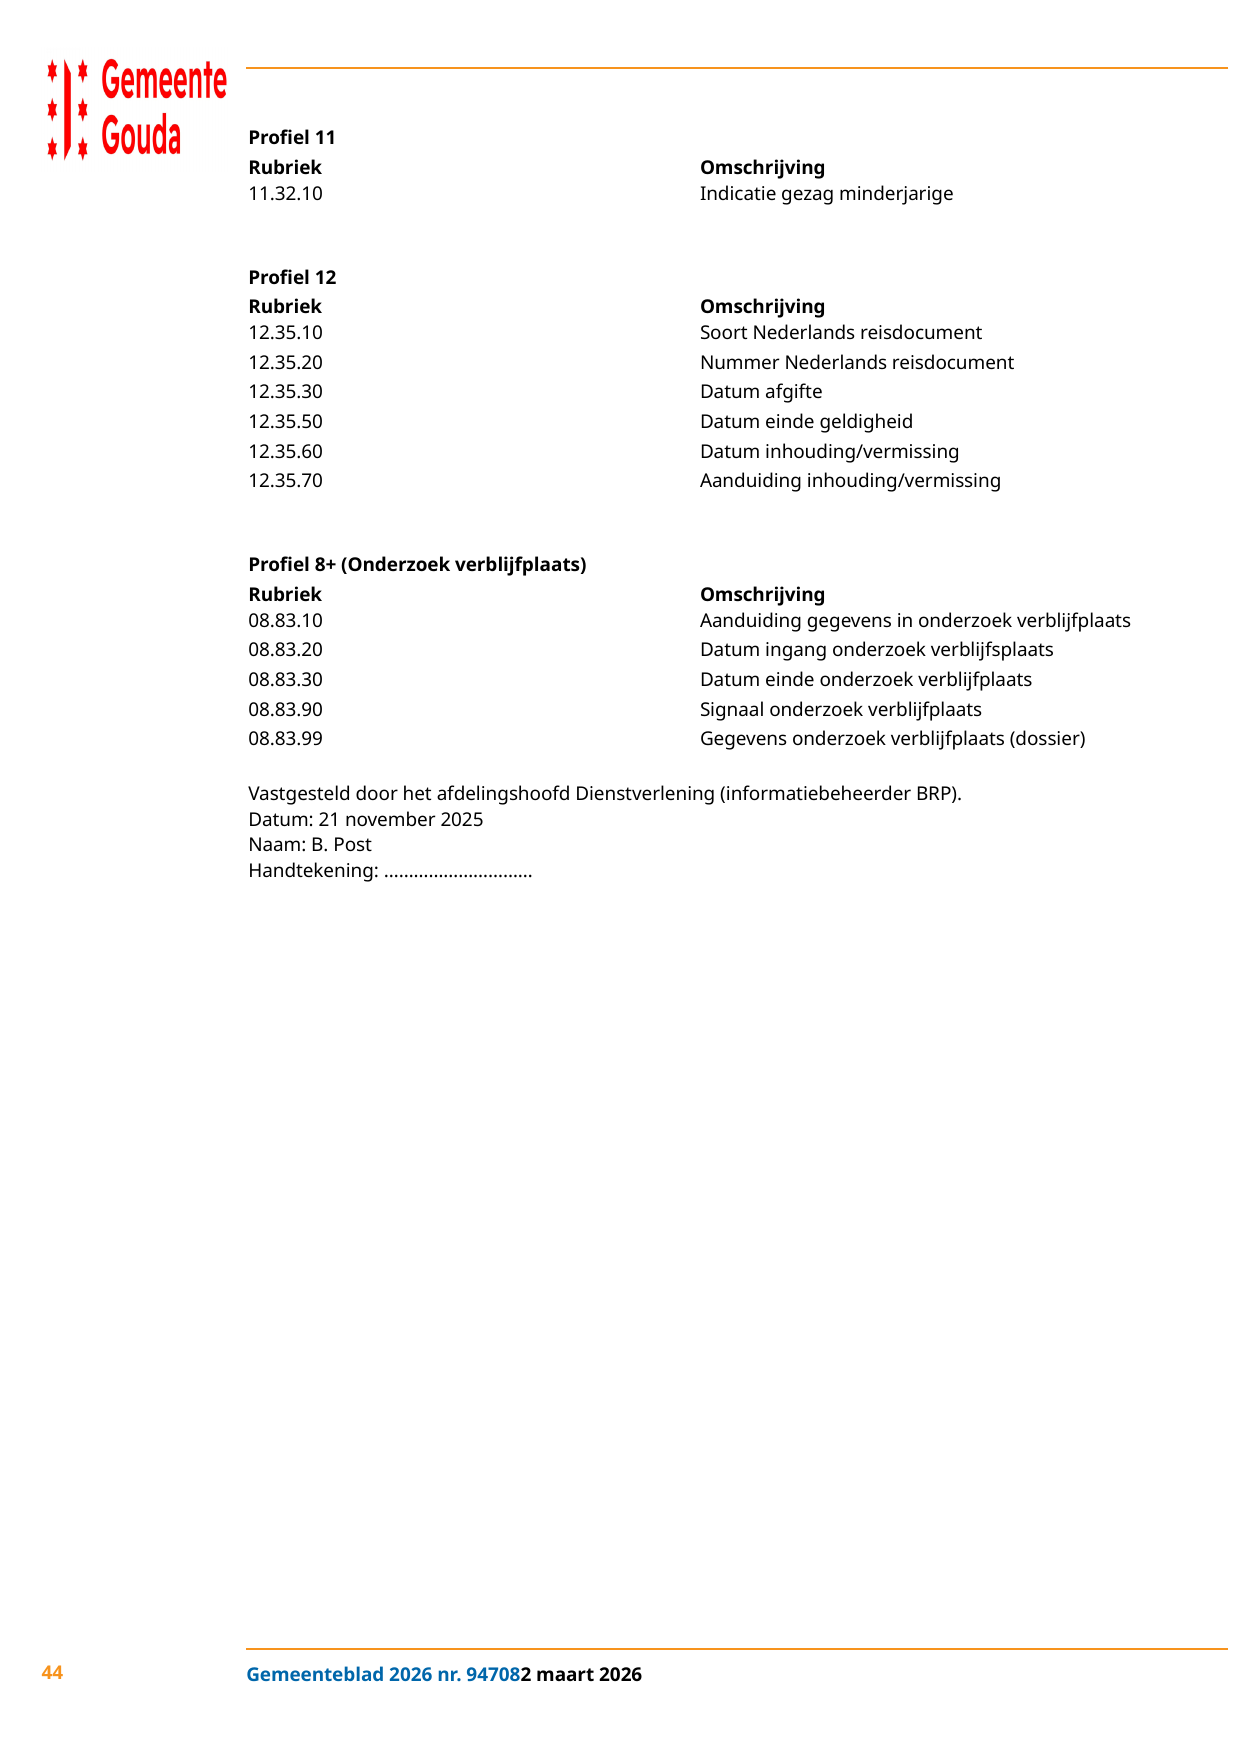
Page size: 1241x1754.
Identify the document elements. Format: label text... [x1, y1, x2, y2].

text Vastgesteld door het afdelingshoofd Dienstverlening (informatiebeheerder BRP). [248, 780, 1152, 806]
table_header Rubriek [248, 581, 700, 607]
table_cell 12.35.10 12.35.20 12.35.30 12.35.50 12.35.60 12.35.70 [248, 320, 700, 493]
table_cell Soort Nederlands reisdocument Nummer Nederlands reisdocument Datum afgifte Datum einde geldigheid Datum inhouding/vermissing Aanduiding inhouding/vermissing [700, 320, 1152, 493]
table_cell [700, 493, 1152, 519]
table_cell [248, 206, 700, 231]
table_cell [248, 493, 700, 519]
table_cell Aanduiding gegevens in onderzoek verblijfplaats Datum ingang onderzoek verblijfsplaats Datum einde onderzoek verblijfplaats Signaal onderzoek verblijfplaats Gegevens onderzoek verblijfplaats (dossier) [700, 607, 1152, 751]
table_cell [700, 751, 1152, 777]
text Handtekening: ………………………… [248, 857, 1152, 883]
table_cell [700, 206, 1152, 231]
text Naam: B. Post [248, 832, 1152, 857]
table_cell [248, 751, 700, 777]
text Datum: 21 november 2025 [248, 806, 1152, 832]
text Profiel 11 [248, 124, 1152, 150]
table_header Omschrijving [700, 294, 1152, 319]
table_cell 11.32.10 [248, 180, 700, 206]
picture [41, 47, 231, 172]
table_header Omschrijving [700, 581, 1152, 607]
table_header Omschrijving [700, 154, 1152, 180]
table_header Rubriek [248, 154, 700, 180]
table_cell 08.83.10 08.83.20 08.83.30 08.83.90 08.83.99 [248, 607, 700, 751]
table_cell Indicatie gezag minderjarige [700, 180, 1152, 206]
text Profiel 8+ (Onderzoek verblijfplaats) [248, 552, 1152, 577]
text Profiel 12 [248, 264, 1152, 290]
table_header Rubriek [248, 294, 700, 319]
